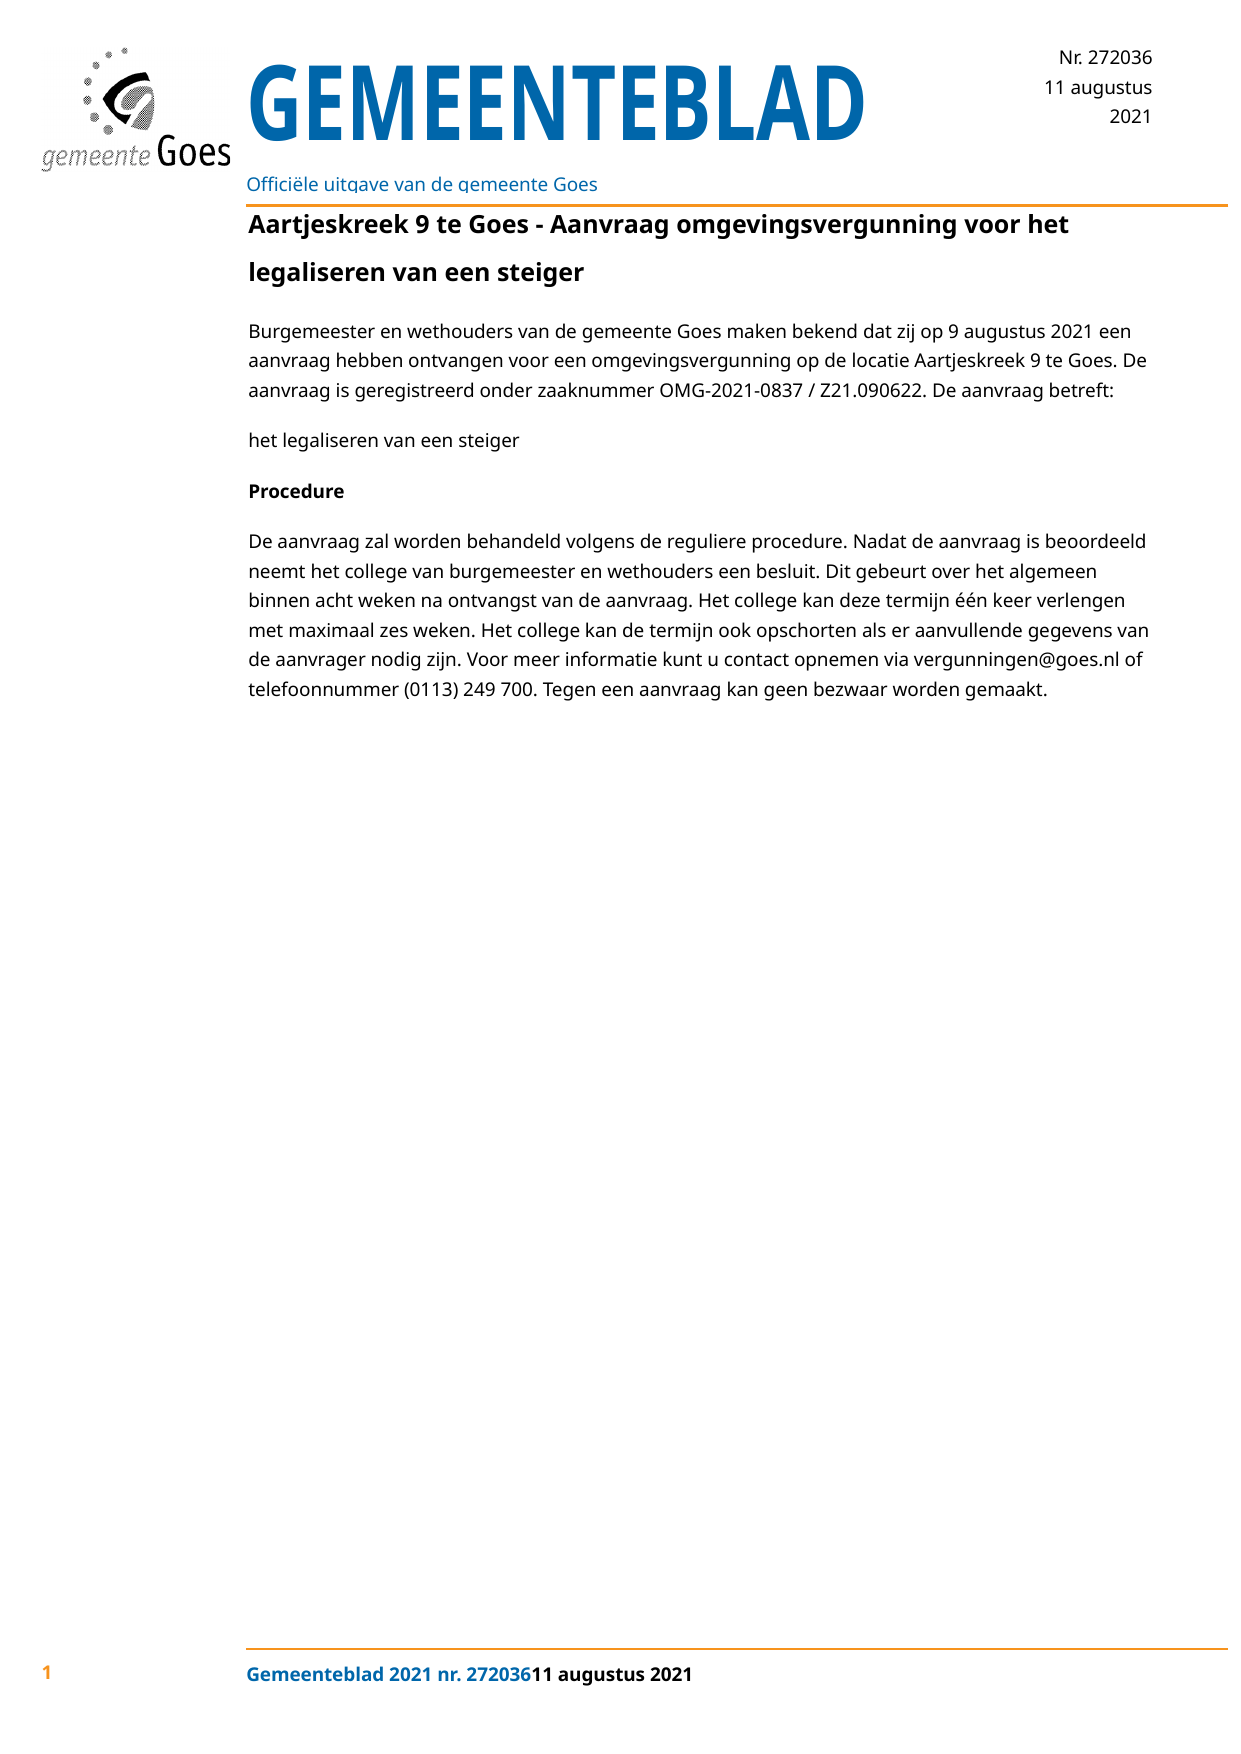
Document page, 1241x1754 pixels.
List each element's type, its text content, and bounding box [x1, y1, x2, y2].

text Aartjeskreek 9 te Goes - Aanvraag omgevingsvergunning voor het legaliseren van een steiger [248, 207, 1152, 288]
text De aanvraag zal worden behandeld volgens de reguliere procedure. Nadat de aanvraag is beoordeeld neemt het college van burgemeester en wethouders een besluit. Dit gebeurt over het algemeen binnen acht weken na ontvangst van de aanvraag. Het college kan deze termijn één keer verlengen met maximaal zes weken. Het college kan de termijn ook opschorten als er aanvullende gegevens van de aanvrager nodig zijn. Voor meer informatie kunt u contact opnemen via vergunningen@goes.nl of telefoonnummer (0113) 249 700. Tegen een aanvraag kan geen bezwaar worden gemaakt. [248, 528, 1152, 702]
text het legaliseren van een steiger [248, 427, 1152, 453]
text Burgemeester en wethouders van de gemeente Goes maken bekend dat zij op 9 augustus 2021 een aanvraag hebben ontvangen voor een omgevingsvergunning op de locatie Aartjeskreek 9 te Goes. De aanvraag is geregistreerd onder zaaknummer OMG-2021-0837 / Z21.090622. De aanvraag betreft: [248, 318, 1152, 403]
picture [41, 47, 231, 172]
text Procedure [248, 478, 1152, 504]
